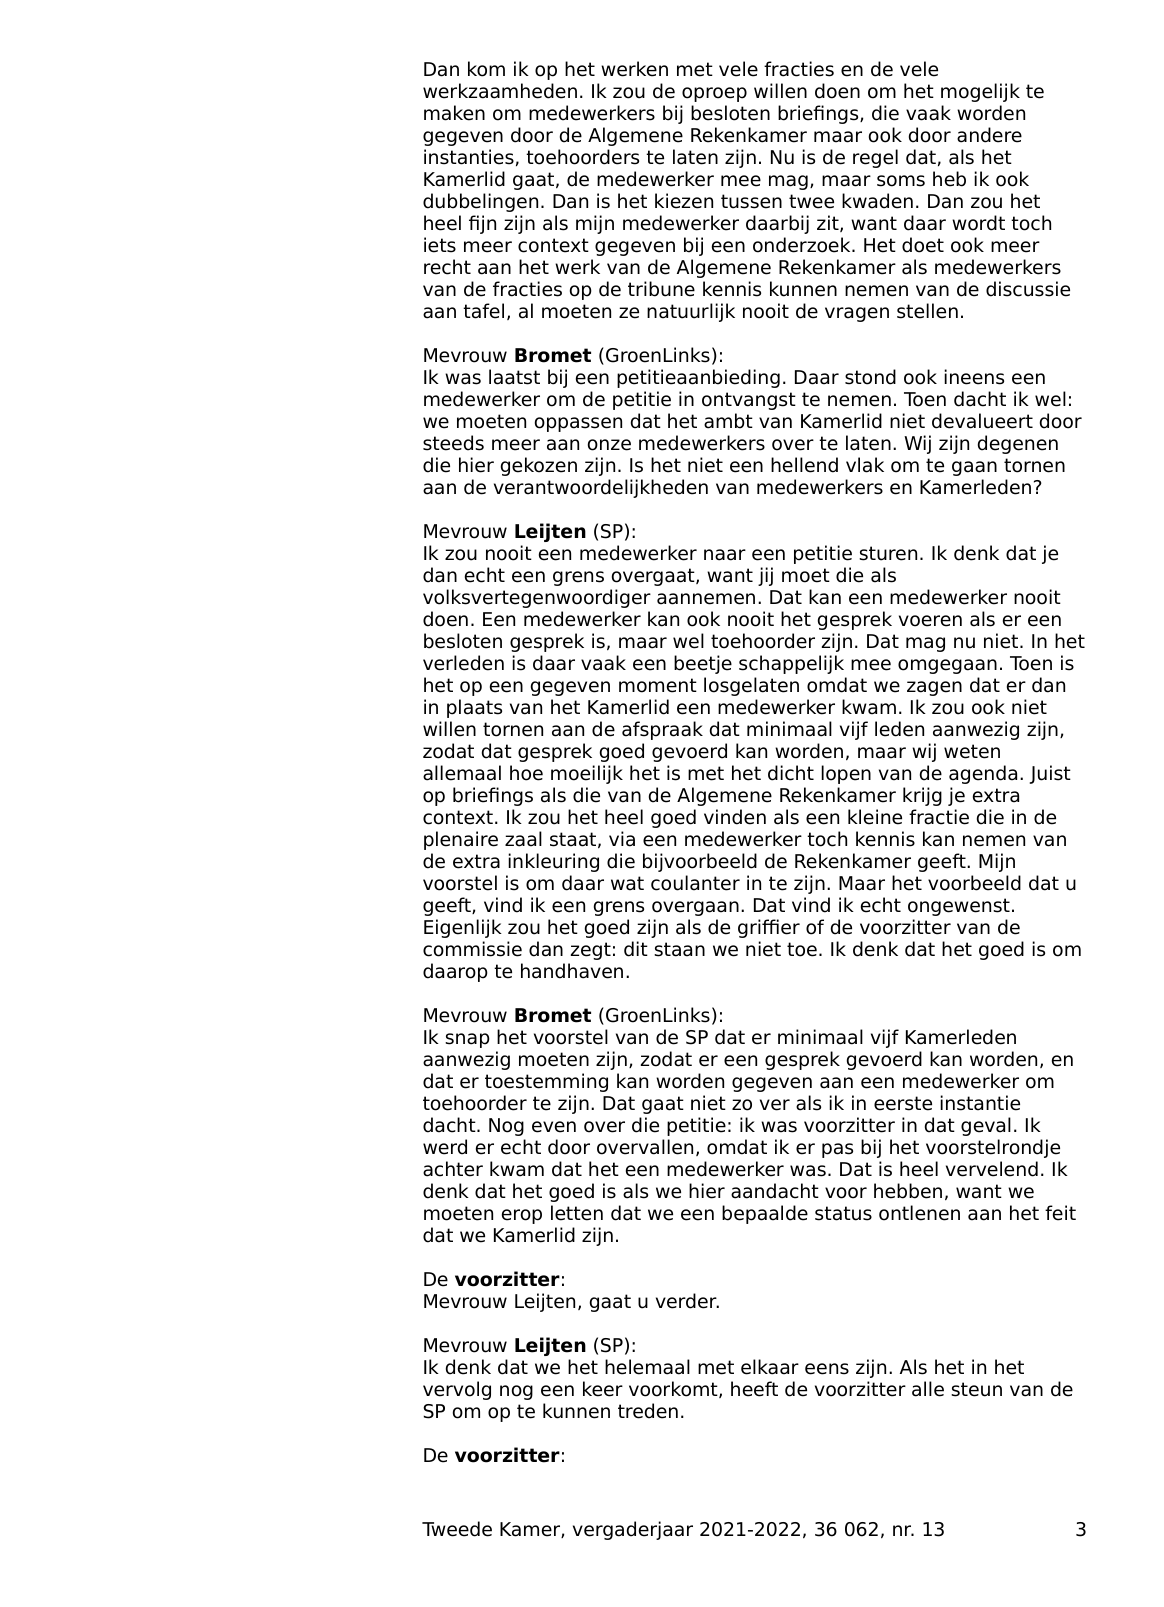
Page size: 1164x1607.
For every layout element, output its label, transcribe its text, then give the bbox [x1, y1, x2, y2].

text Mevrouw Leijten (SP): [422, 1335, 1087, 1357]
text Ik was laatst bij een petitieaanbieding. Daar stond ook ineens een medewerker om de petitie in ontvangst te nemen. Toen dacht ik wel: we moeten oppassen dat het ambt van Kamerlid niet devalueert door steeds meer aan onze medewerkers over te laten. Wij zijn degenen die hier gekozen zijn. Is het niet een hellend vlak om te gaan tornen aan de verantwoordelijkheden van medewerkers en Kamerleden? [422, 367, 1087, 499]
text Mevrouw Bromet (GroenLinks): [422, 1005, 1087, 1027]
text Mevrouw Bromet (GroenLinks): [422, 345, 1087, 367]
text Mevrouw Leijten, gaat u verder. [422, 1291, 1087, 1313]
text De voorzitter: [422, 1445, 1087, 1467]
text Dan kom ik op het werken met vele fracties en de vele werkzaamheden. Ik zou de oproep willen doen om het mogelijk te maken om medewerkers bij besloten briefings, die vaak worden gegeven door de Algemene Rekenkamer maar ook door andere instanties, toehoorders te laten zijn. Nu is de regel dat, als het Kamerlid gaat, de medewerker mee mag, maar soms heb ik ook dubbelingen. Dan is het kiezen tussen twee kwaden. Dan zou het heel fijn zijn als mijn medewerker daarbij zit, want daar wordt toch iets meer context gegeven bij een onderzoek. Het doet ook meer recht aan het werk van de Algemene Rekenkamer als medewerkers van de fracties op de tribune kennis kunnen nemen van de discussie aan tafel, al moeten ze natuurlijk nooit de vragen stellen. [422, 59, 1087, 323]
text Ik snap het voorstel van de SP dat er minimaal vijf Kamerleden aanwezig moeten zijn, zodat er een gesprek gevoerd kan worden, en dat er toestemming kan worden gegeven aan een medewerker om toehoorder te zijn. Dat gaat niet zo ver als ik in eerste instantie dacht. Nog even over die petitie: ik was voorzitter in dat geval. Ik werd er echt door overvallen, omdat ik er pas bij het voorstelrondje achter kwam dat het een medewerker was. Dat is heel vervelend. Ik denk dat het goed is als we hier aandacht voor hebben, want we moeten erop letten dat we een bepaalde status ontlenen aan het feit dat we Kamerlid zijn. [422, 1027, 1087, 1247]
text Mevrouw Leijten (SP): [422, 521, 1087, 543]
text Ik zou nooit een medewerker naar een petitie sturen. Ik denk dat je dan echt een grens overgaat, want jij moet die als volksvertegenwoordiger aannemen. Dat kan een medewerker nooit doen. Een medewerker kan ook nooit het gesprek voeren als er een besloten gesprek is, maar wel toehoorder zijn. Dat mag nu niet. In het verleden is daar vaak een beetje schappelijk mee omgegaan. Toen is het op een gegeven moment losgelaten omdat we zagen dat er dan in plaats van het Kamerlid een medewerker kwam. Ik zou ook niet willen tornen aan de afspraak dat minimaal vijf leden aanwezig zijn, zodat dat gesprek goed gevoerd kan worden, maar wij weten allemaal hoe moeilijk het is met het dicht lopen van de agenda. Juist op briefings als die van de Algemene Rekenkamer krijg je extra context. Ik zou het heel goed vinden als een kleine fractie die in de plenaire zaal staat, via een medewerker toch kennis kan nemen van de extra inkleuring die bijvoorbeeld de Rekenkamer geeft. Mijn voorstel is om daar wat coulanter in te zijn. Maar het voorbeeld dat u geeft, vind ik een grens overgaan. Dat vind ik echt ongewenst. Eigenlijk zou het goed zijn als de griffier of de voorzitter van de commissie dan zegt: dit staan we niet toe. Ik denk dat het goed is om daarop te handhaven. [422, 543, 1087, 983]
text Ik denk dat we het helemaal met elkaar eens zijn. Als het in het vervolg nog een keer voorkomt, heeft de voorzitter alle steun van de SP om op te kunnen treden. [422, 1357, 1087, 1423]
text De voorzitter: [422, 1269, 1087, 1291]
